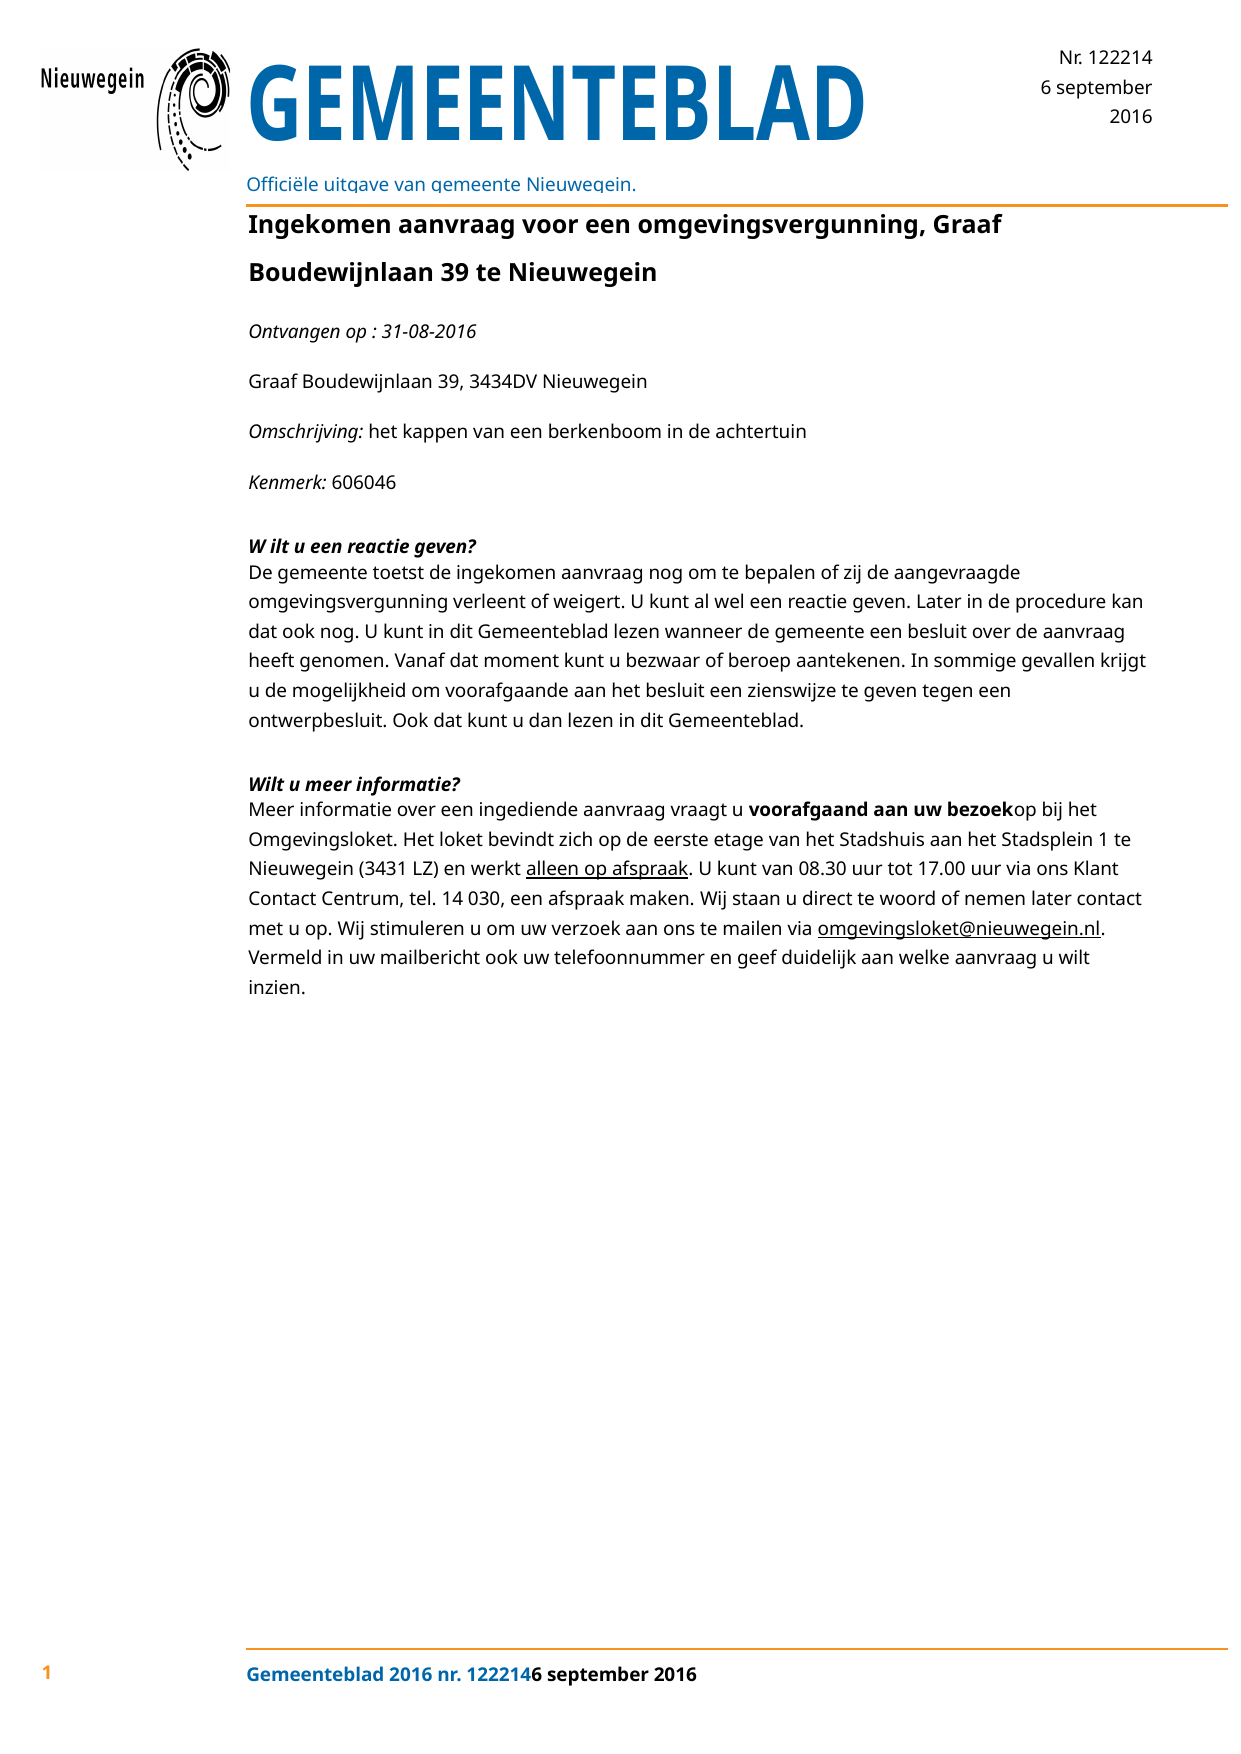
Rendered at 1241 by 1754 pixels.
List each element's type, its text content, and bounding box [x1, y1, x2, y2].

text De gemeente toetst de ingekomen aanvraag nog om te bepalen of zij de aangevraagde omgevingsvergunning verleent of weigert. U kunt al wel een reactie geven. Later in de procedure kan dat ook nog. U kunt in dit Gemeenteblad lezen wanneer de gemeente een besluit over de aanvraag heeft genomen. Vanaf dat moment kunt u bezwaar of beroep aantekenen. In sommige gevallen krijgt u de mogelijkheid om voorafgaande aan het besluit een zienswijze te geven tegen een ontwerpbesluit. Ook dat kunt u dan lezen in dit Gemeenteblad. [248, 559, 1152, 732]
text Omschrijving: het kappen van een berkenboom in de achtertuin [248, 419, 1152, 444]
text Graaf Boudewijnlaan 39, 3434DV Nieuwegein [248, 368, 1152, 394]
text Wilt u meer informatie? [248, 771, 1152, 796]
text Meer informatie over een ingediende aanvraag vraagt u voorafgaand aan uw bezoekop bij het Omgevingsloket. Het loket bevindt zich op de eerste etage van het Stadshuis aan het Stadsplein 1 te Nieuwegein (3431 LZ) en werkt alleen op afspraak. U kunt van 08.30 uur tot 17.00 uur via ons Klant Contact Centrum, tel. 14 030, een afspraak maken. Wij staan u direct te woord of nemen later contact met u op. Wij stimuleren u om uw verzoek aan ons te mailen via omgevingsloket@nieuwegein.nl. Vermeld in uw mailbericht ook uw telefoonnummer en geef duidelijk aan welke aanvraag u wilt inzien. [248, 796, 1152, 1000]
text Ingekomen aanvraag voor een omgevingsvergunning, Graaf Boudewijnlaan 39 te Nieuwegein [248, 207, 1152, 288]
text W ilt u een reactie geven? [248, 533, 1152, 559]
text Kenmerk: 606046 [248, 469, 1152, 495]
text Ontvangen op : 31-08-2016 [248, 318, 1152, 344]
picture [41, 47, 231, 172]
